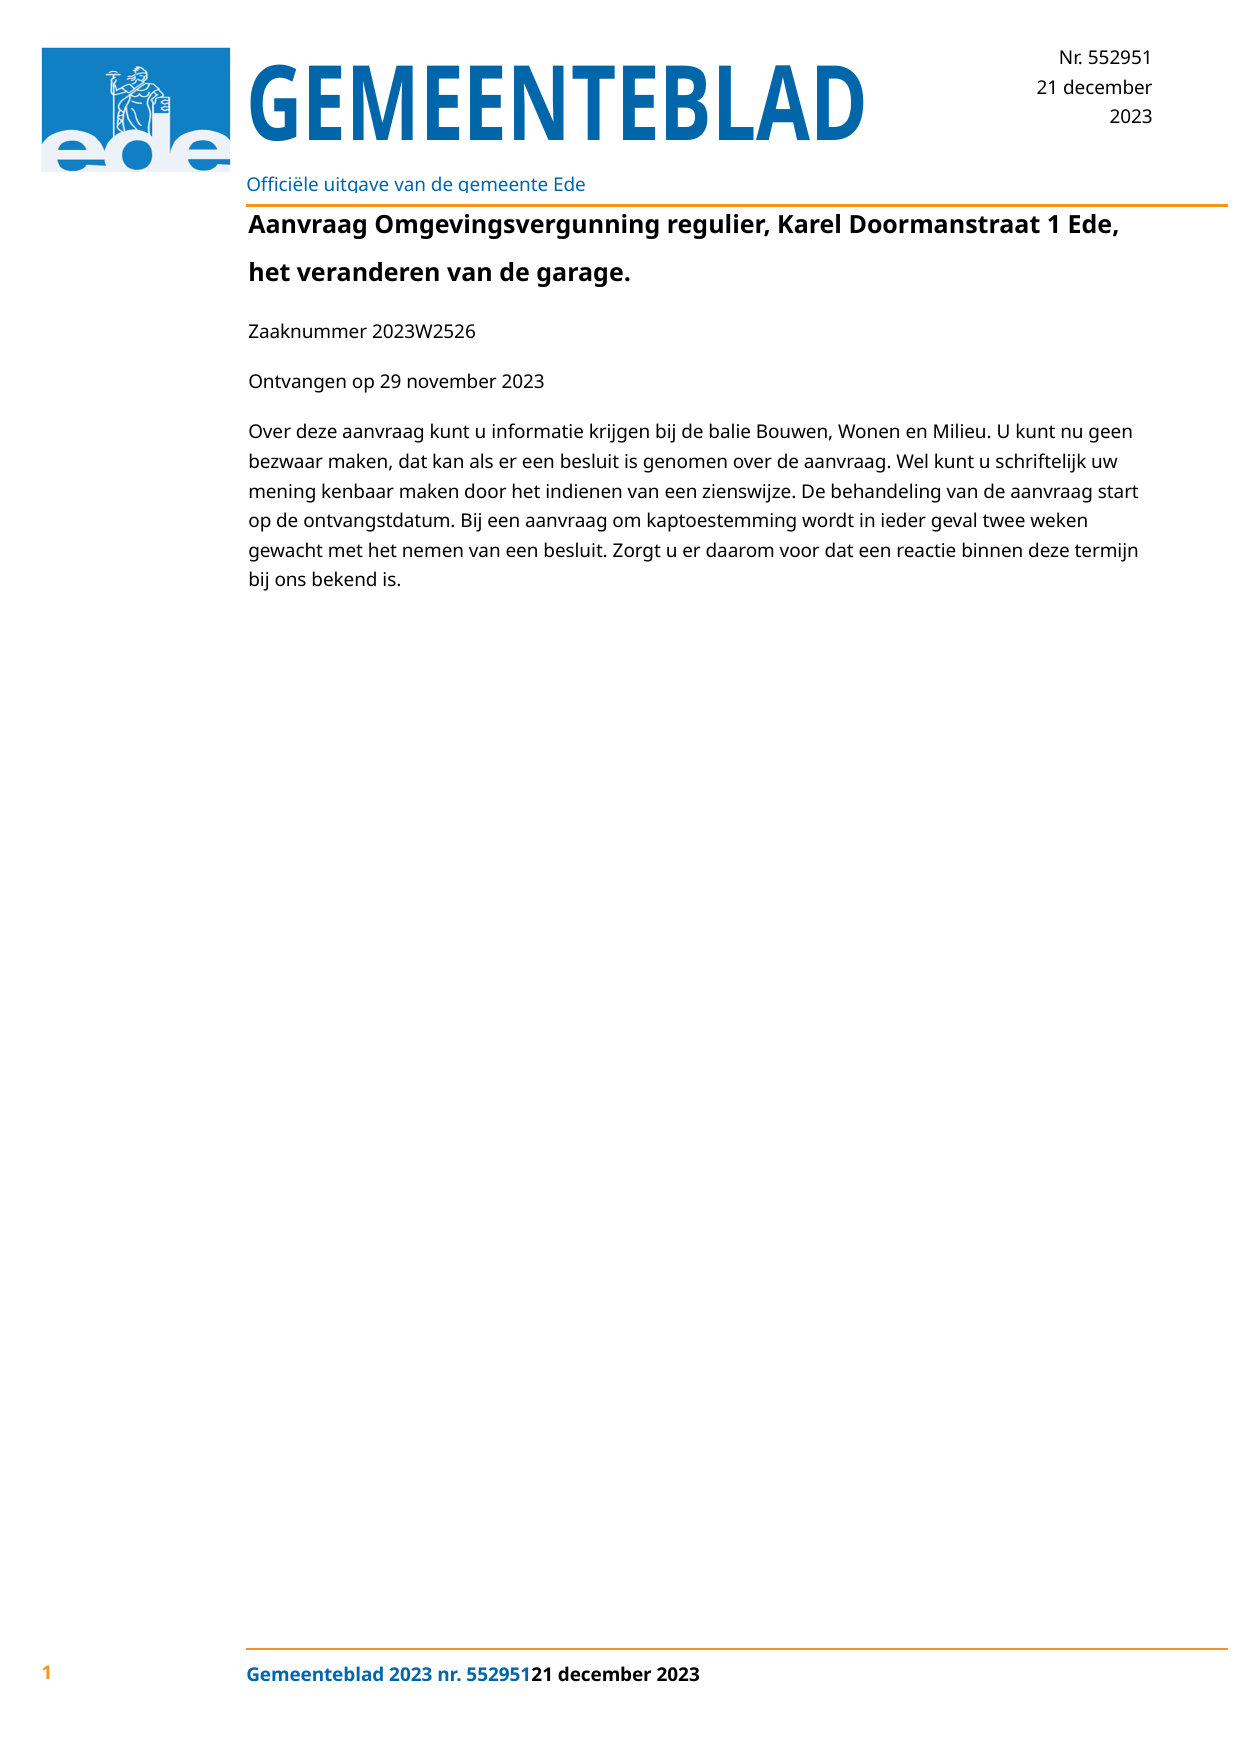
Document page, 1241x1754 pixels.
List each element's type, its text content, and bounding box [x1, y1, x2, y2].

text Zaaknummer 2023W2526 [248, 318, 1152, 344]
text Aanvraag Omgevingsvergunning regulier, Karel Doormanstraat 1 Ede, het veranderen van de garage. [248, 207, 1152, 288]
text Over deze aanvraag kunt u informatie krijgen bij de balie Bouwen, Wonen en Milieu. U kunt nu geen bezwaar maken, dat kan als er een besluit is genomen over de aanvraag. Wel kunt u schriftelijk uw mening kenbaar maken door het indienen van een zienswijze. De behandeling van de aanvraag start op de ontvangstdatum. Bij een aanvraag om kaptoestemming wordt in ieder geval twee weken gewacht met het nemen van een besluit. Zorgt u er daarom voor dat een reactie binnen deze termijn bij ons bekend is. [248, 419, 1152, 592]
picture [41, 47, 231, 172]
text Ontvangen op 29 november 2023 [248, 368, 1152, 394]
